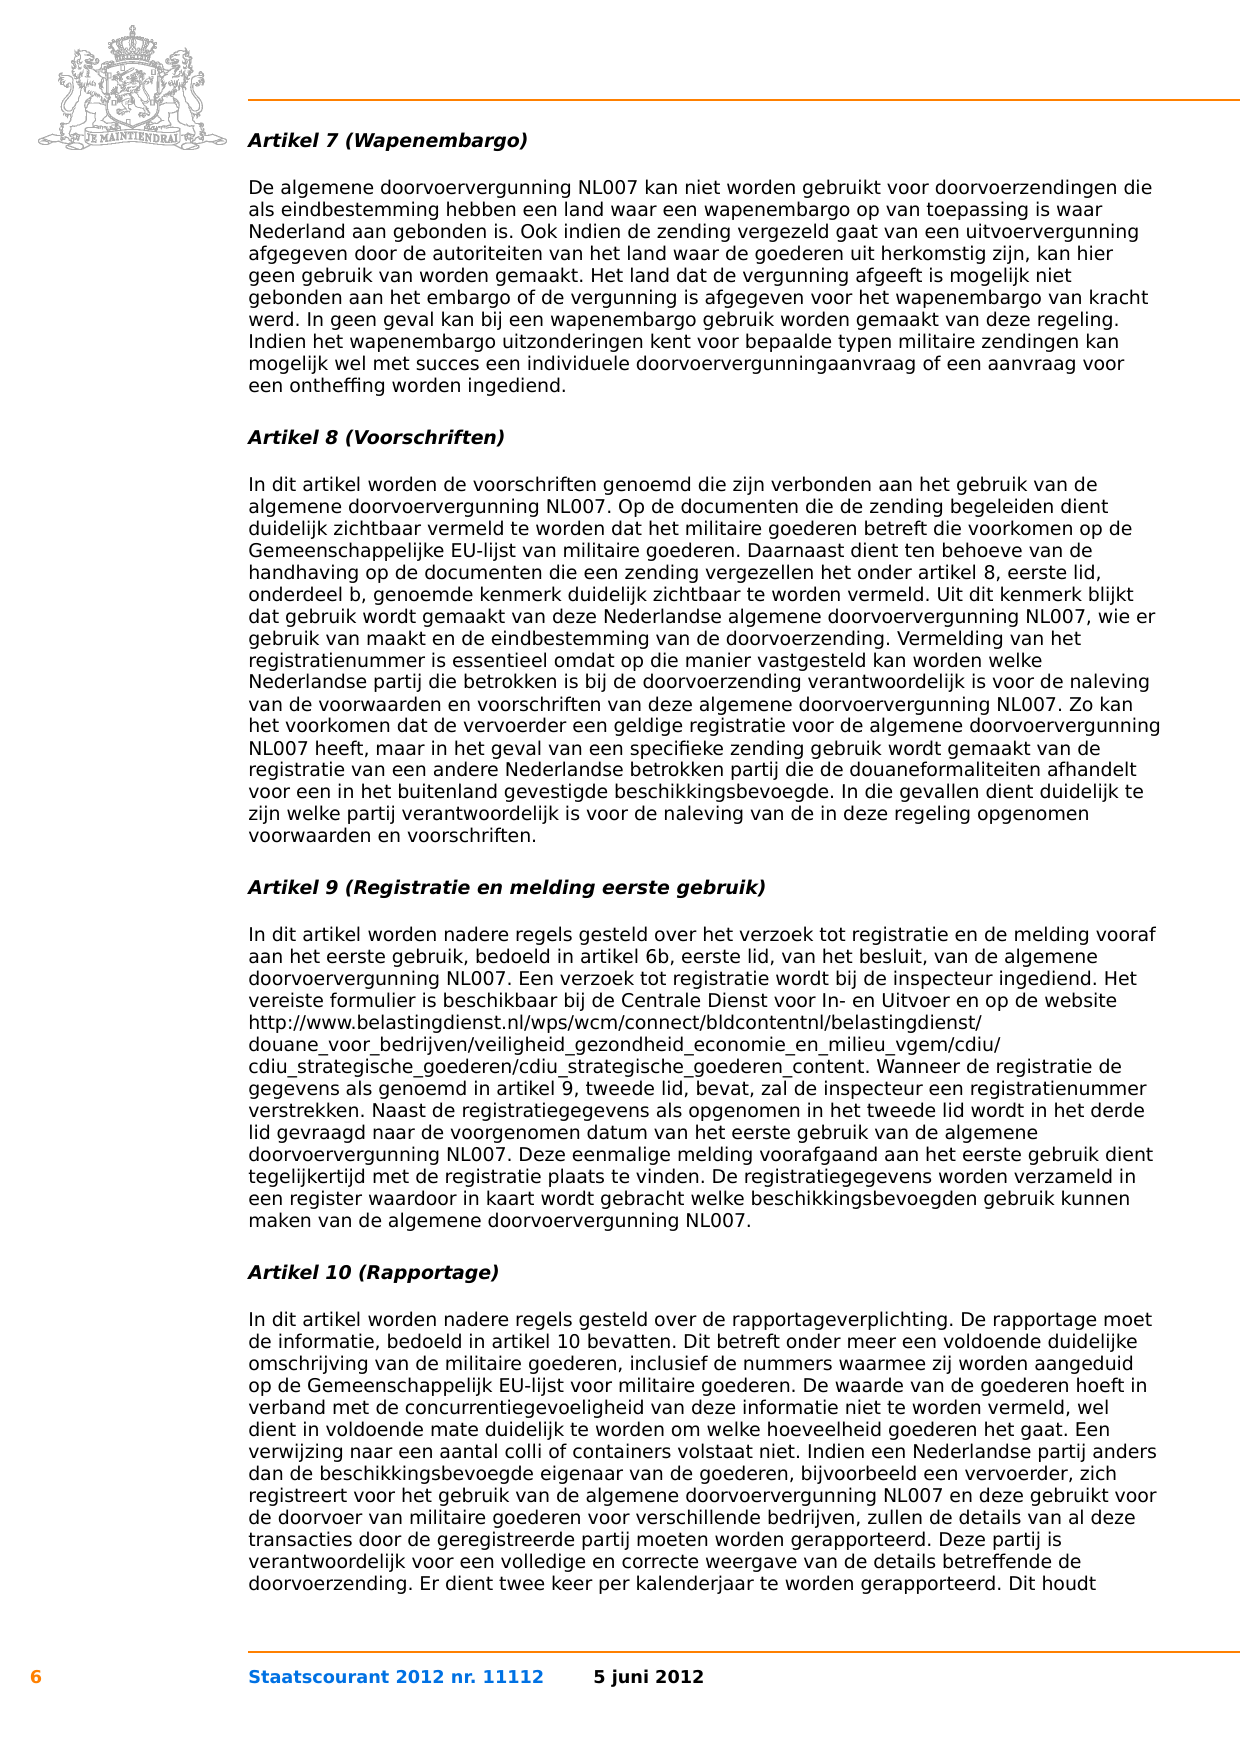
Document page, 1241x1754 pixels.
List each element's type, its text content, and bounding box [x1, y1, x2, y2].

text De algemene doorvoervergunning NL007 kan niet worden gebruikt voor doorvoerzendingen die als eindbestemming hebben een land waar een wapenembargo op van toepassing is waar Nederland aan gebonden is. Ook indien de zending vergezeld gaat van een uitvoervergunning afgegeven door de autoriteiten van het land waar de goederen uit herkomstig zijn, kan hier geen gebruik van worden gemaakt. Het land dat de vergunning afgeeft is mogelijk niet gebonden aan het embargo of de vergunning is afgegeven voor het wapenembargo van kracht werd. In geen geval kan bij een wapenembargo gebruik worden gemaakt van deze regeling. Indien het wapenembargo uitzonderingen kent voor bepaalde typen militaire zendingen kan mogelijk wel met succes een individuele doorvoervergunningaanvraag of een aanvraag voor een ontheffing worden ingediend. [248, 177, 1163, 397]
subtitle Artikel 10 (Rapportage) [248, 1262, 1163, 1284]
subtitle Artikel 8 (Voorschriften) [248, 427, 1163, 449]
subtitle Artikel 7 (Wapenembargo) [248, 130, 1163, 152]
text In dit artikel worden nadere regels gesteld over het verzoek tot registratie en de melding vooraf aan het eerste gebruik, bedoeld in artikel 6b, eerste lid, van het besluit, van de algemene doorvoervergunning NL007. Een verzoek tot registratie wordt bij de inspecteur ingediend. Het vereiste formulier is beschikbaar bij de Centrale Dienst voor In- en Uitvoer en op de website http://www.belastingdienst.nl/wps/wcm/connect/bldcontentnl/belastingdienst/douane_voor_bedrijven/veiligheid_gezondheid_economie_en_milieu_vgem/cdiu/cdiu_strategische_goederen/cdiu_strategische_goederen_content. Wanneer de registratie de gegevens als genoemd in artikel 9, tweede lid, bevat, zal de inspecteur een registratienummer verstrekken. Naast de registratiegegevens als opgenomen in het tweede lid wordt in het derde lid gevraagd naar de voorgenomen datum van het eerste gebruik van de algemene doorvoervergunning NL007. Deze eenmalige melding voorafgaand aan het eerste gebruik dient tegelijkertijd met de registratie plaats te vinden. De registratiegegevens worden verzameld in een register waardoor in kaart wordt gebracht welke beschikkingsbevoegden gebruik kunnen maken van de algemene doorvoervergunning NL007. [248, 924, 1163, 1232]
text In dit artikel worden de voorschriften genoemd die zijn verbonden aan het gebruik van de algemene doorvoervergunning NL007. Op de documenten die de zending begeleiden dient duidelijk zichtbaar vermeld te worden dat het militaire goederen betreft die voorkomen op de Gemeenschappelijke EU-lijst van militaire goederen. Daarnaast dient ten behoeve van de handhaving op de documenten die een zending vergezellen het onder artikel 8, eerste lid, onderdeel b, genoemde kenmerk duidelijk zichtbaar te worden vermeld. Uit dit kenmerk blijkt dat gebruik wordt gemaakt van deze Nederlandse algemene doorvoervergunning NL007, wie er gebruik van maakt en de eindbestemming van de doorvoerzending. Vermelding van het registratienummer is essentieel omdat op die manier vastgesteld kan worden welke Nederlandse partij die betrokken is bij de doorvoerzending verantwoordelijk is voor de naleving van de voorwaarden en voorschriften van deze algemene doorvoervergunning NL007. Zo kan het voorkomen dat de vervoerder een geldige registratie voor de algemene doorvoervergunning NL007 heeft, maar in het geval van een specifieke zending gebruik wordt gemaakt van de registratie van een andere Nederlandse betrokken partij die de douaneformaliteiten afhandelt voor een in het buitenland gevestigde beschikkingsbevoegde. In die gevallen dient duidelijk te zijn welke partij verantwoordelijk is voor de naleving van de in deze regeling opgenomen voorwaarden en voorschriften. [248, 474, 1163, 847]
picture [38, 25, 227, 150]
subtitle Artikel 9 (Registratie en melding eerste gebruik) [248, 877, 1163, 899]
text In dit artikel worden nadere regels gesteld over de rapportageverplichting. De rapportage moet de informatie, bedoeld in artikel 10 bevatten. Dit betreft onder meer een voldoende duidelijke omschrijving van de militaire goederen, inclusief de nummers waarmee zij worden aangeduid op de Gemeenschappelijk EU-lijst voor militaire goederen. De waarde van de goederen hoeft in verband met de concurrentiegevoeligheid van deze informatie niet te worden vermeld, wel dient in voldoende mate duidelijk te worden om welke hoeveelheid goederen het gaat. Een verwijzing naar een aantal colli of containers volstaat niet. Indien een Nederlandse partij anders dan de beschikkingsbevoegde eigenaar van de goederen, bijvoorbeeld een vervoerder, zich registreert voor het gebruik van de algemene doorvoervergunning NL007 en deze gebruikt voor de doorvoer van militaire goederen voor verschillende bedrijven, zullen de details van al deze transacties door de geregistreerde partij moeten worden gerapporteerd. Deze partij is verantwoordelijk voor een volledige en correcte weergave van de details betreffende de doorvoerzending. Er dient twee keer per kalenderjaar te worden gerapporteerd. Dit houdt [248, 1309, 1163, 1595]
